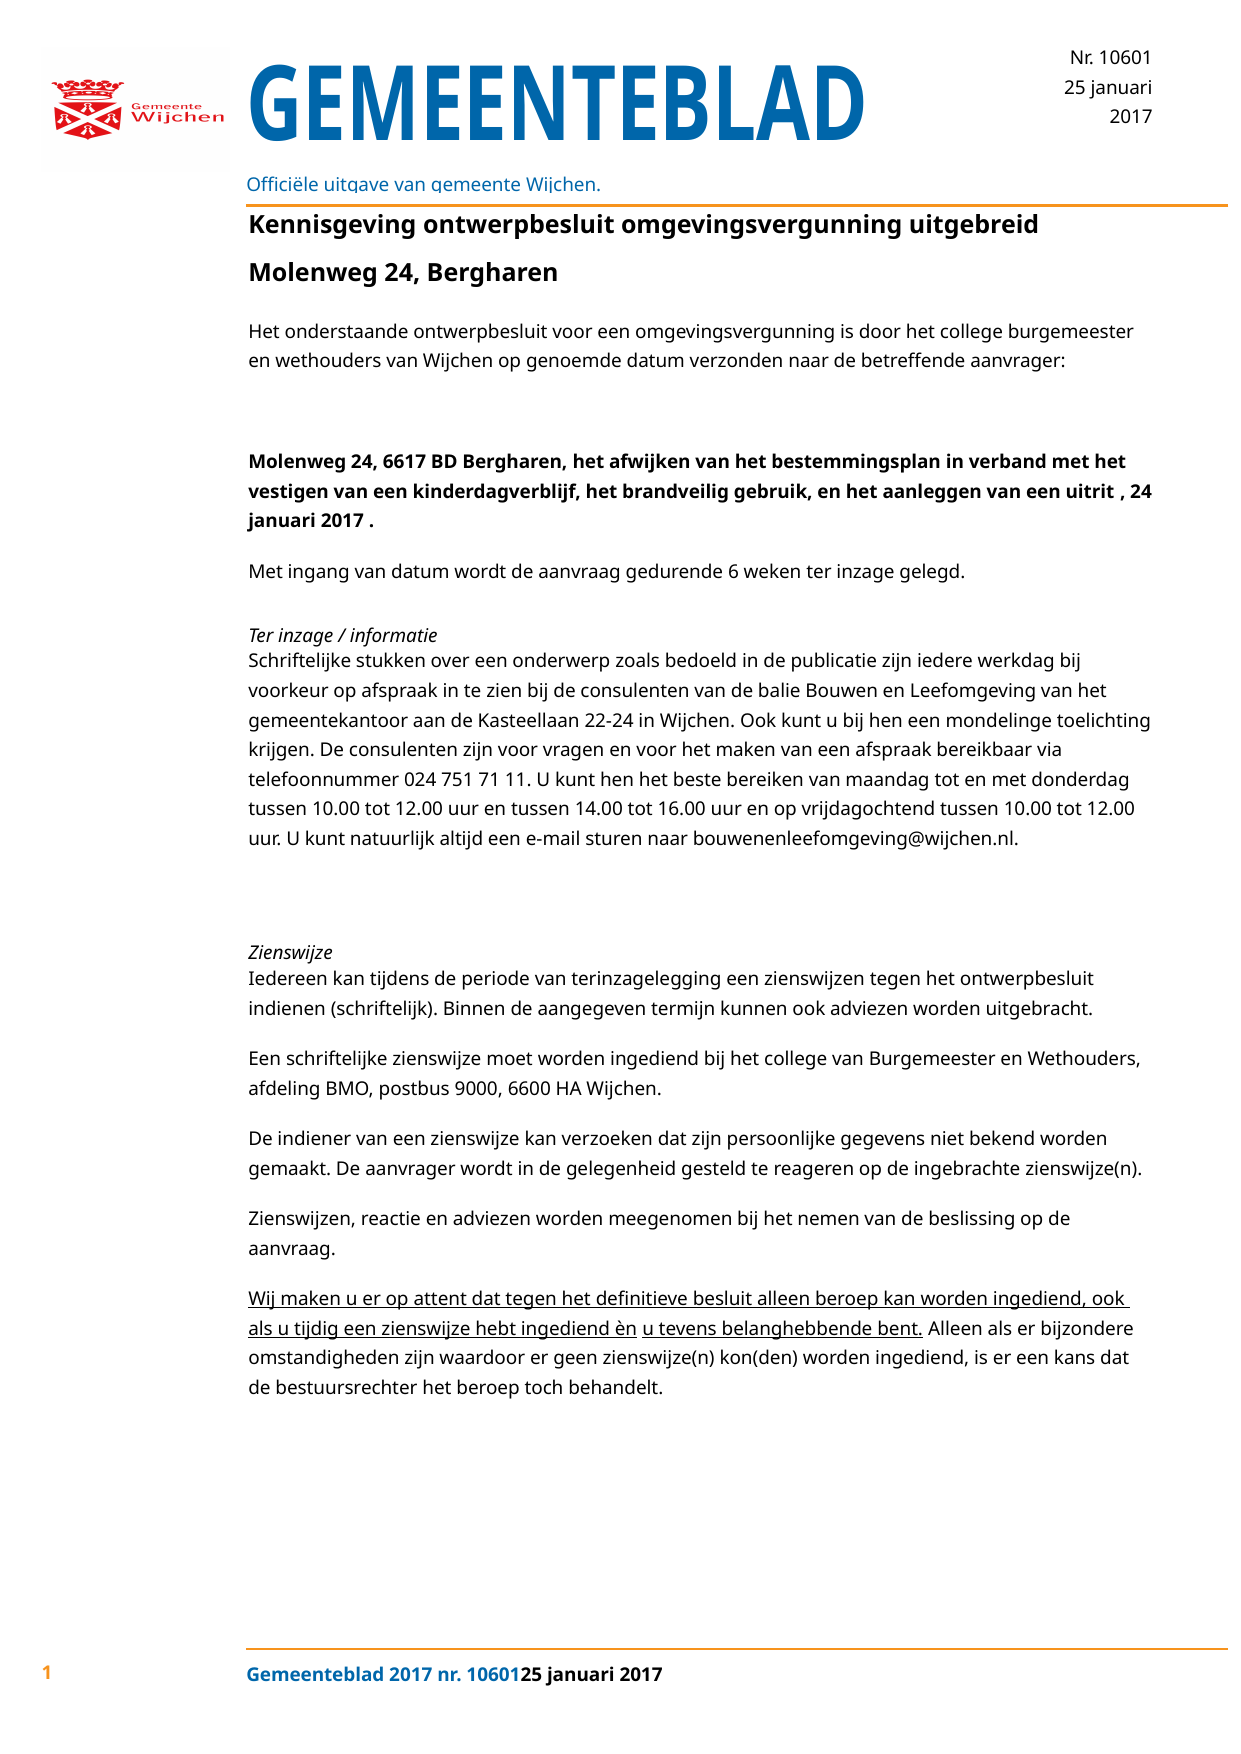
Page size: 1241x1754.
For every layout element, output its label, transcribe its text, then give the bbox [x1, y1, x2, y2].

text Een schriftelijke zienswijze moet worden ingediend bij het college van Burgemeester en Wethouders, afdeling BMO, postbus 9000, 6600 HA Wijchen. [248, 1045, 1152, 1101]
text Met ingang van datum wordt de aanvraag gedurende 6 weken ter inzage gelegd. [248, 558, 1152, 584]
text Zienswijzen, reactie en adviezen worden meegenomen bij het nemen van de beslissing op de aanvraag. [248, 1205, 1152, 1261]
text Het onderstaande ontwerpbesluit voor een omgevingsvergunning is door het college burgemeester en wethouders van Wijchen op genoemde datum verzonden naar de betreffende aanvrager: [248, 318, 1152, 373]
text Kennisgeving ontwerpbesluit omgevingsvergunning uitgebreid Molenweg 24, Bergharen [248, 207, 1152, 288]
picture [41, 47, 231, 172]
text Wij maken u er op attent dat tegen het definitieve besluit alleen beroep kan worden ingediend, ook als u tijdig een zienswijze hebt ingediend èn u tevens belanghebbende bent. Alleen als er bijzondere omstandigheden zijn waardoor er geen zienswijze(n) kon(den) worden ingediend, is er een kans dat de bestuursrechter het beroep toch behandelt. [248, 1285, 1152, 1400]
text De indiener van een zienswijze kan verzoeken dat zijn persoonlijke gegevens niet bekend worden gemaakt. De aanvrager wordt in de gelegenheid gesteld te reageren op de ingebrachte zienswijze(n). [248, 1125, 1152, 1181]
text Iedereen kan tijdens de periode van terinzagelegging een zienswijzen tegen het ontwerpbesluit indienen (schriftelijk). Binnen de aangegeven termijn kunnen ook adviezen worden uitgebracht. [248, 965, 1152, 1021]
text Zienswijze [248, 939, 1152, 965]
text Ter inzage / informatie [248, 622, 1152, 648]
text Molenweg 24, 6617 BD Bergharen, het afwijken van het bestemmingsplan in verband met het vestigen van een kinderdagverblijf, het brandveilig gebruik, en het aanleggen van een uitrit , 24 januari 2017 . [248, 448, 1152, 533]
text Schriftelijke stukken over een onderwerp zoals bedoeld in de publicatie zijn iedere werkdag bij voorkeur op afspraak in te zien bij de consulenten van de balie Bouwen en Leefomgeving van het gemeentekantoor aan de Kasteellaan 22-24 in Wijchen. Ook kunt u bij hen een mondelinge toelichting krijgen. De consulenten zijn voor vragen en voor het maken van een afspraak bereikbaar via telefoonnummer 024 751 71 11. U kunt hen het beste bereiken van maandag tot en met donderdag tussen 10.00 tot 12.00 uur en tussen 14.00 tot 16.00 uur en op vrijdagochtend tussen 10.00 tot 12.00 uur. U kunt natuurlijk altijd een e-mail sturen naar bouwenenleefomgeving@wijchen.nl. [248, 648, 1152, 851]
